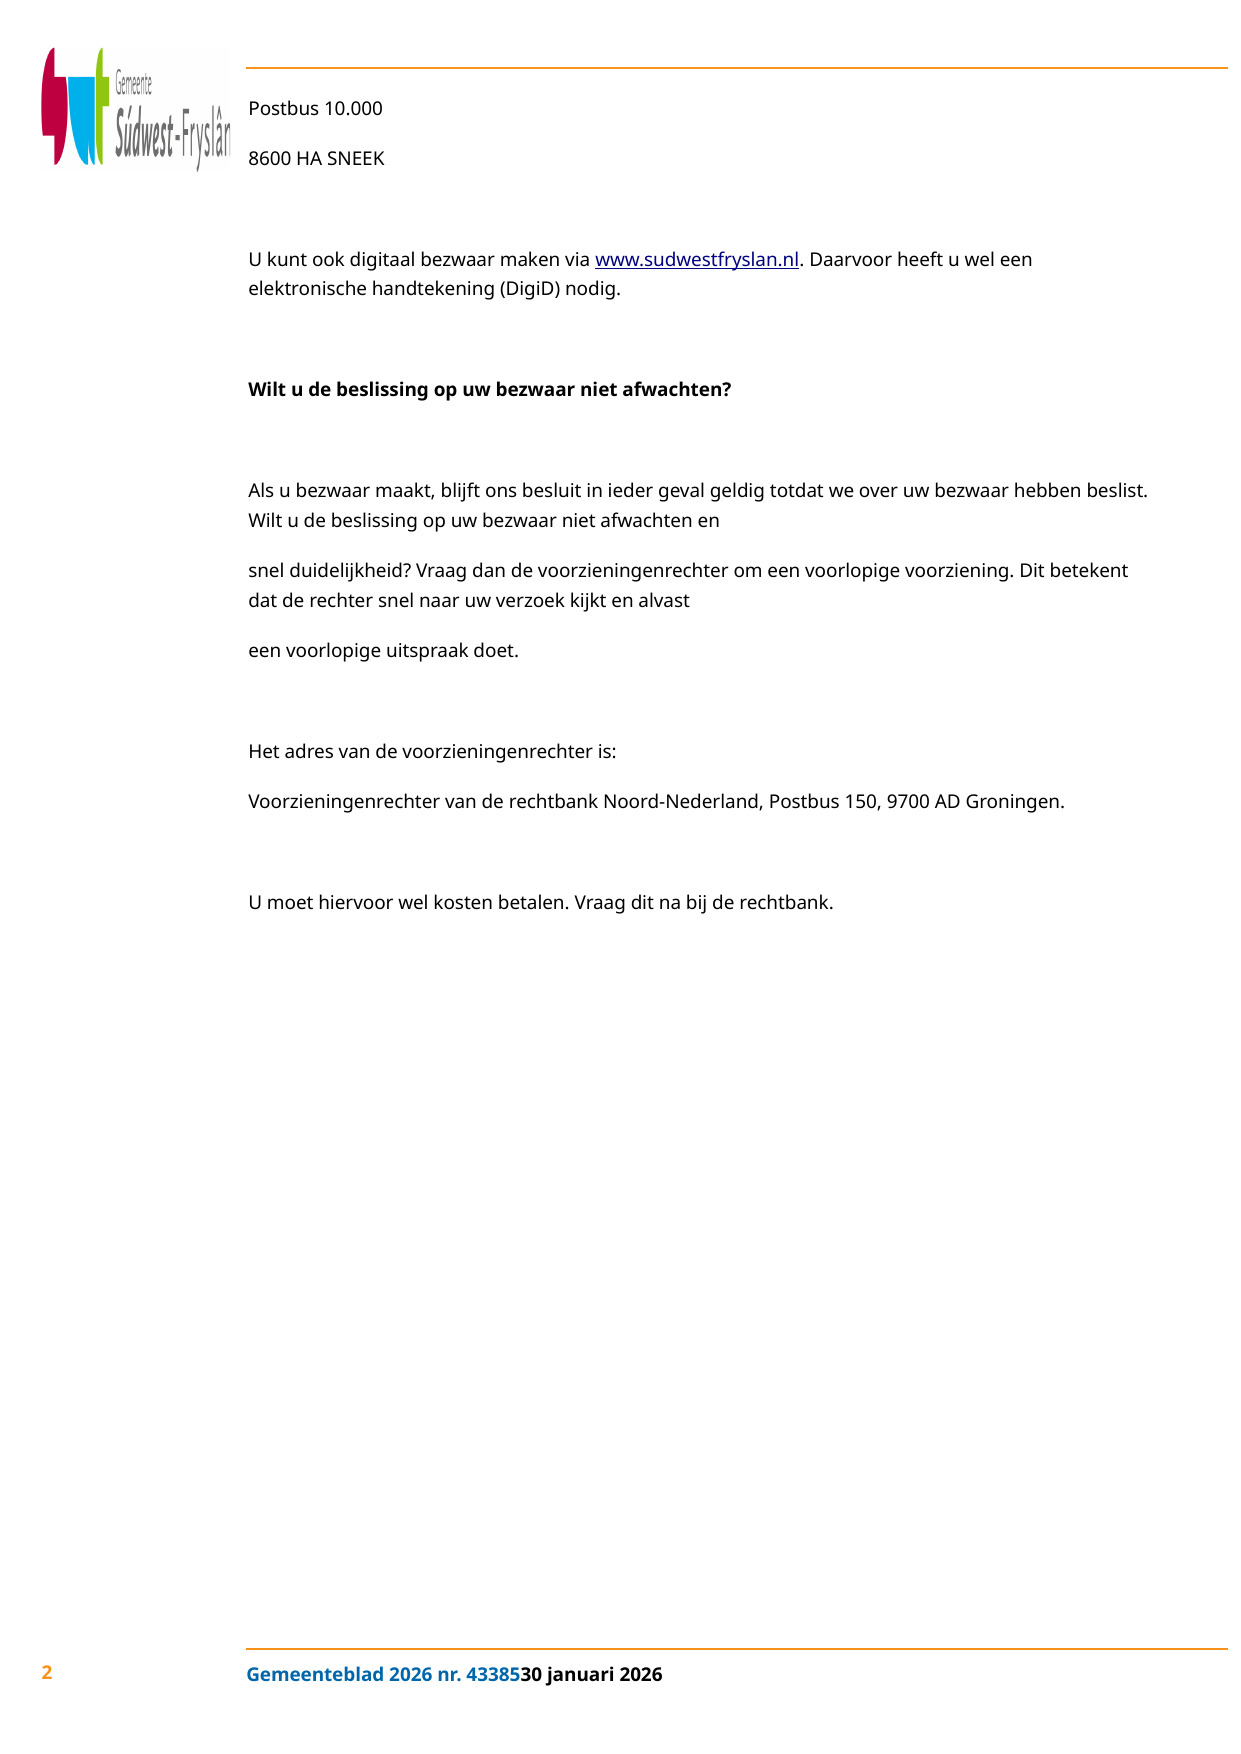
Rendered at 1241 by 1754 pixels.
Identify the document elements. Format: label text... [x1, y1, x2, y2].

text snel duidelijkheid? Vraag dan de voorzieningenrechter om een voorlopige voorziening. Dit betekent dat de rechter snel naar uw verzoek kijkt en alvast [248, 557, 1152, 613]
text een voorlopige uitspraak doet. [248, 637, 1152, 663]
text Postbus 10.000 [248, 95, 1152, 121]
picture [41, 47, 231, 172]
text Als u bezwaar maakt, blijft ons besluit in ieder geval geldig totdat we over uw bezwaar hebben beslist. Wilt u de beslissing op uw bezwaar niet afwachten en [248, 477, 1152, 533]
text U kunt ook digitaal bezwaar maken via www.sudwestfryslan.nl. Daarvoor heeft u wel een elektronische handtekening (DigiD) nodig. [248, 246, 1152, 301]
text U moet hiervoor wel kosten betalen. Vraag dit na bij de rechtbank. [248, 889, 1152, 915]
text Het adres van de voorzieningenrechter is: [248, 738, 1152, 764]
text 8600 HA SNEEK [248, 145, 1152, 171]
text Wilt u de beslissing op uw bezwaar niet afwachten? [248, 376, 1152, 402]
text Voorzieningenrechter van de rechtbank Noord-Nederland, Postbus 150, 9700 AD Groningen. [248, 788, 1152, 814]
